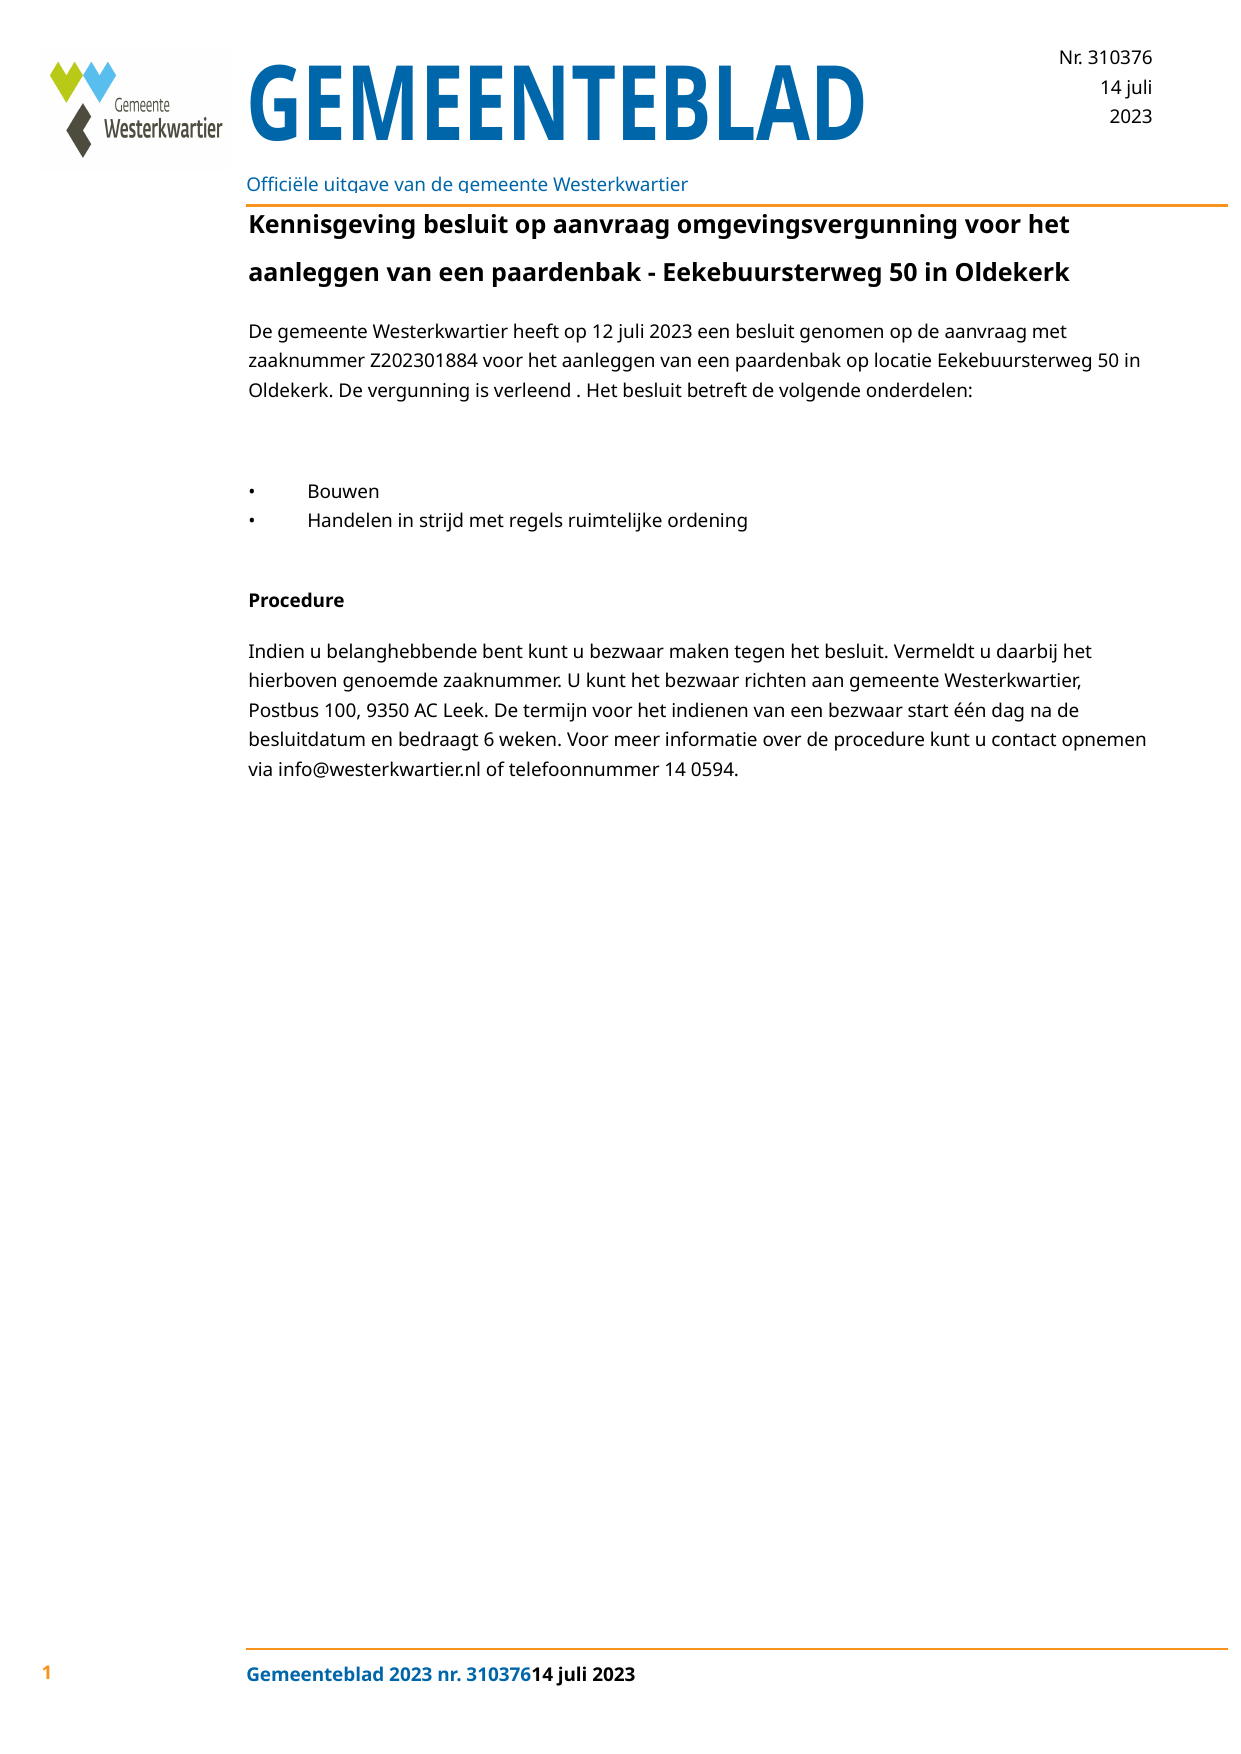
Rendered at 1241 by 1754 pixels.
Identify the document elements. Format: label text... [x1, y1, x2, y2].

text Indien u belanghebbende bent kunt u bezwaar maken tegen het besluit. Vermeldt u daarbij het hierboven genoemde zaaknummer. U kunt het bezwaar richten aan gemeente Westerkwartier, Postbus 100, 9350 AC Leek. De termijn voor het indienen van een bezwaar start één dag na de besluitdatum en bedraagt 6 weken. Voor meer informatie over de procedure kunt u contact opnemen via info@westerkwartier.nl of telefoonnummer 14 0594. [248, 638, 1152, 782]
text Procedure [248, 587, 1152, 613]
list Handelen in strijd met regels ruimtelijke ordening [248, 507, 1152, 533]
text De gemeente Westerkwartier heeft op 12 juli 2023 een besluit genomen op de aanvraag met zaaknummer Z202301884 voor het aanleggen van een paardenbak op locatie Eekebuursterweg 50 in Oldekerk. De vergunning is verleend . Het besluit betreft de volgende onderdelen: [248, 318, 1152, 403]
text Kennisgeving besluit op aanvraag omgevingsvergunning voor het aanleggen van een paardenbak - Eekebuursterweg 50 in Oldekerk [248, 207, 1152, 288]
list Bouwen [248, 478, 1152, 504]
picture [41, 47, 231, 172]
